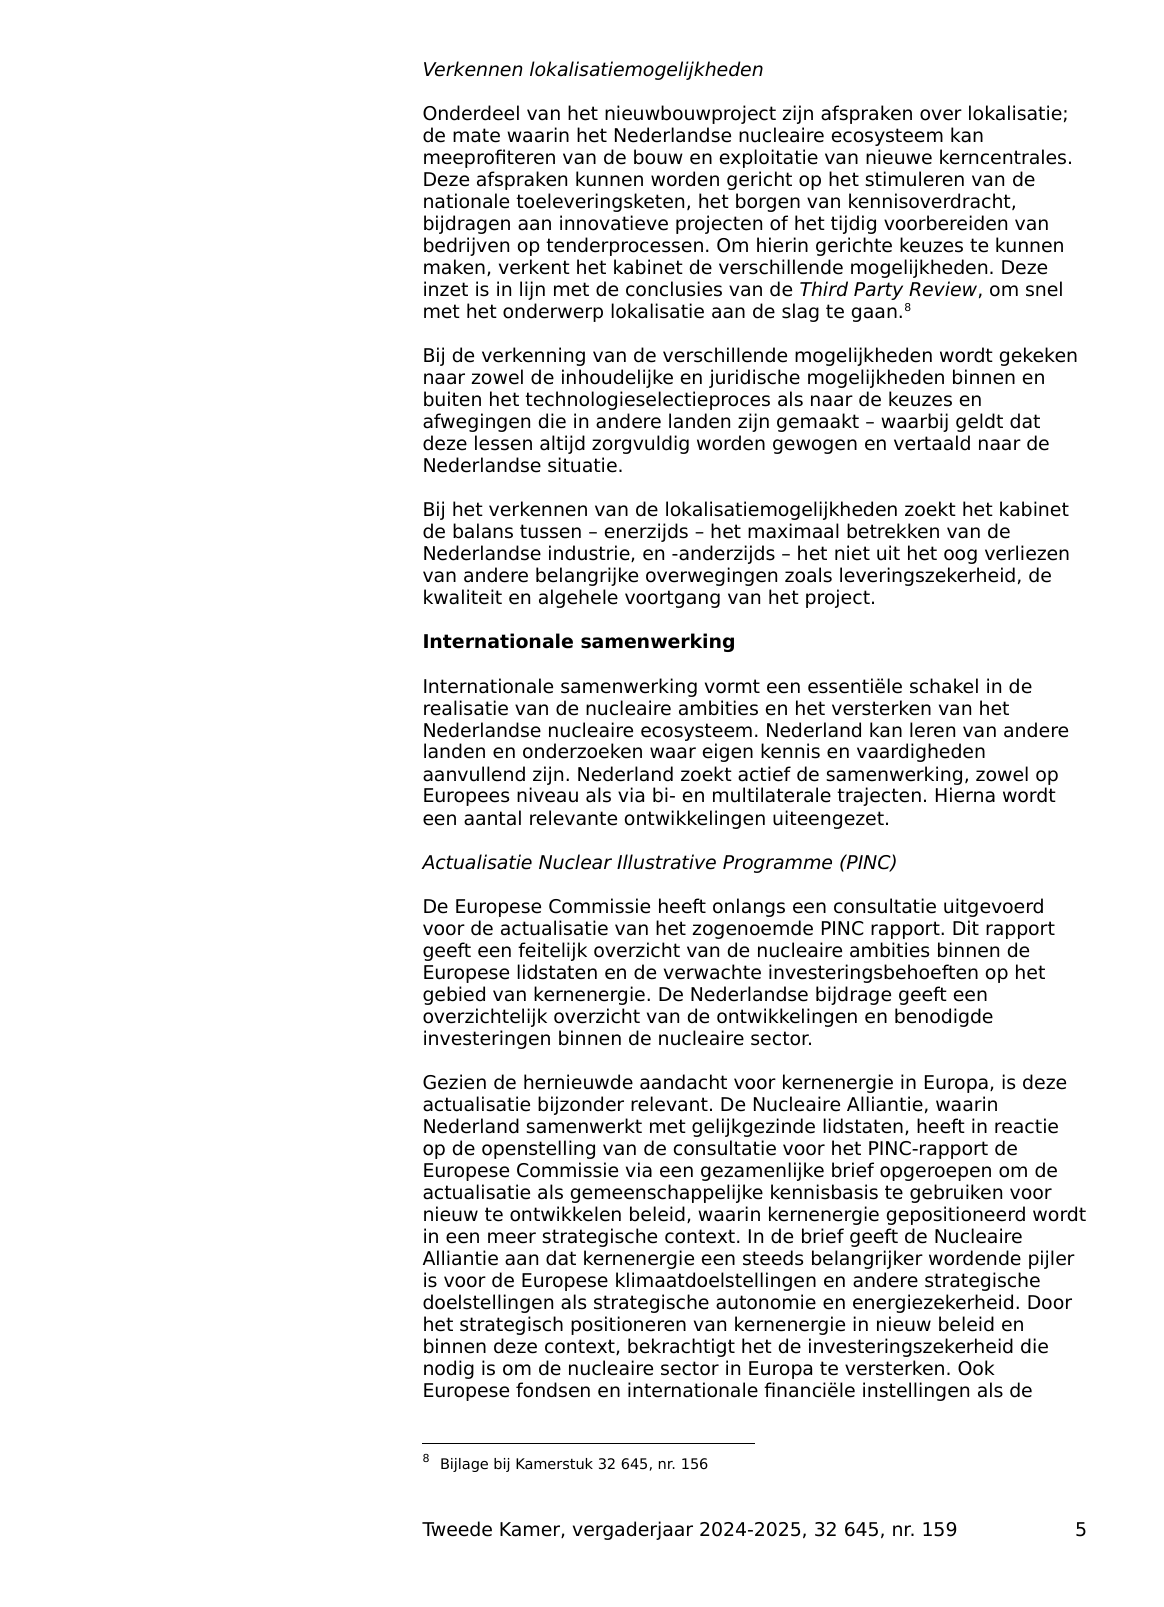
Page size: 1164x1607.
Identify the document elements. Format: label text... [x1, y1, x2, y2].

subtitle Verkennen lokalisatiemogelijkheden [422, 59, 1087, 81]
text Gezien de hernieuwde aandacht voor kernenergie in Europa, is deze actualisatie bijzonder relevant. De Nucleaire Alliantie, waarin Nederland samenwerkt met gelijkgezinde lidstaten, heeft in reactie op de openstelling van de consultatie voor het PINC-rapport de Europese Commissie via een gezamenlijke brief opgeroepen om de actualisatie als gemeenschappelijke kennisbasis te gebruiken voor nieuw te ontwikkelen beleid, waarin kernenergie gepositioneerd wordt in een meer strategische context. In de brief geeft de Nucleaire Alliantie aan dat kernenergie een steeds belangrijker wordende pijler is voor de Europese klimaatdoelstellingen en andere strategische doelstellingen als strategische autonomie en energiezekerheid. Door het strategisch positioneren van kernenergie in nieuw beleid en binnen deze context, bekrachtigt het de investeringszekerheid die nodig is om de nucleaire sector in Europa te versterken. Ook Europese fondsen en internationale financiële instellingen als de [422, 1072, 1087, 1401]
text Bij de verkenning van de verschillende mogelijkheden wordt gekeken naar zowel de inhoudelijke en juridische mogelijkheden binnen en buiten het technologieselectieproces als naar de keuzes en afwegingen die in andere landen zijn gemaakt – waarbij geldt dat deze lessen altijd zorgvuldig worden gewogen en vertaald naar de Nederlandse situatie. [422, 345, 1087, 477]
text Internationale samenwerking vormt een essentiële schakel in de realisatie van de nucleaire ambities en het versterken van het Nederlandse nucleaire ecosysteem. Nederland kan leren van andere landen en onderzoeken waar eigen kennis en vaardigheden aanvullend zijn. Nederland zoekt actief de samenwerking, zowel op Europees niveau als via bi- en multilaterale trajecten. Hierna wordt een aantal relevante ontwikkelingen uiteengezet. [422, 676, 1087, 829]
text De Europese Commissie heeft onlangs een consultatie uitgevoerd voor de actualisatie van het zogenoemde PINC rapport. Dit rapport geeft een feitelijk overzicht van de nucleaire ambities binnen de Europese lidstaten en de verwachte investeringsbehoeften op het gebied van kernenergie. De Nederlandse bijdrage geeft een overzichtelijk overzicht van de ontwikkelingen en benodigde investeringen binnen de nucleaire sector. [422, 896, 1087, 1049]
subtitle Actualisatie Nuclear Illustrative Programme (PINC) [422, 852, 1087, 873]
subtitle Internationale samenwerking [422, 631, 1087, 653]
text Bijlage bij Kamerstuk 32 645, nr. 156 [422, 1452, 1087, 1474]
text Onderdeel van het nieuwbouwproject zijn afspraken over lokalisatie; de mate waarin het Nederlandse nucleaire ecosysteem kan meeprofiteren van de bouw en exploitatie van nieuwe kerncentrales. Deze afspraken kunnen worden gericht op het stimuleren van de nationale toeleveringsketen, het borgen van kennisoverdracht, bijdragen aan innovatieve projecten of het tijdig voorbereiden van bedrijven op tenderprocessen. Om hierin gerichte keuzes te kunnen maken, verkent het kabinet de verschillende mogelijkheden. Deze inzet is in lijn met de conclusies van de Third Party Review, om snel met het onderwerp lokalisatie aan de slag te gaan. [422, 103, 1087, 323]
text Bij het verkennen van de lokalisatiemogelijkheden zoekt het kabinet de balans tussen – enerzijds – het maximaal betrekken van de Nederlandse industrie, en -anderzijds – het niet uit het oog verliezen van andere belangrijke overwegingen zoals leveringszekerheid, de kwaliteit en algehele voortgang van het project. [422, 499, 1087, 609]
